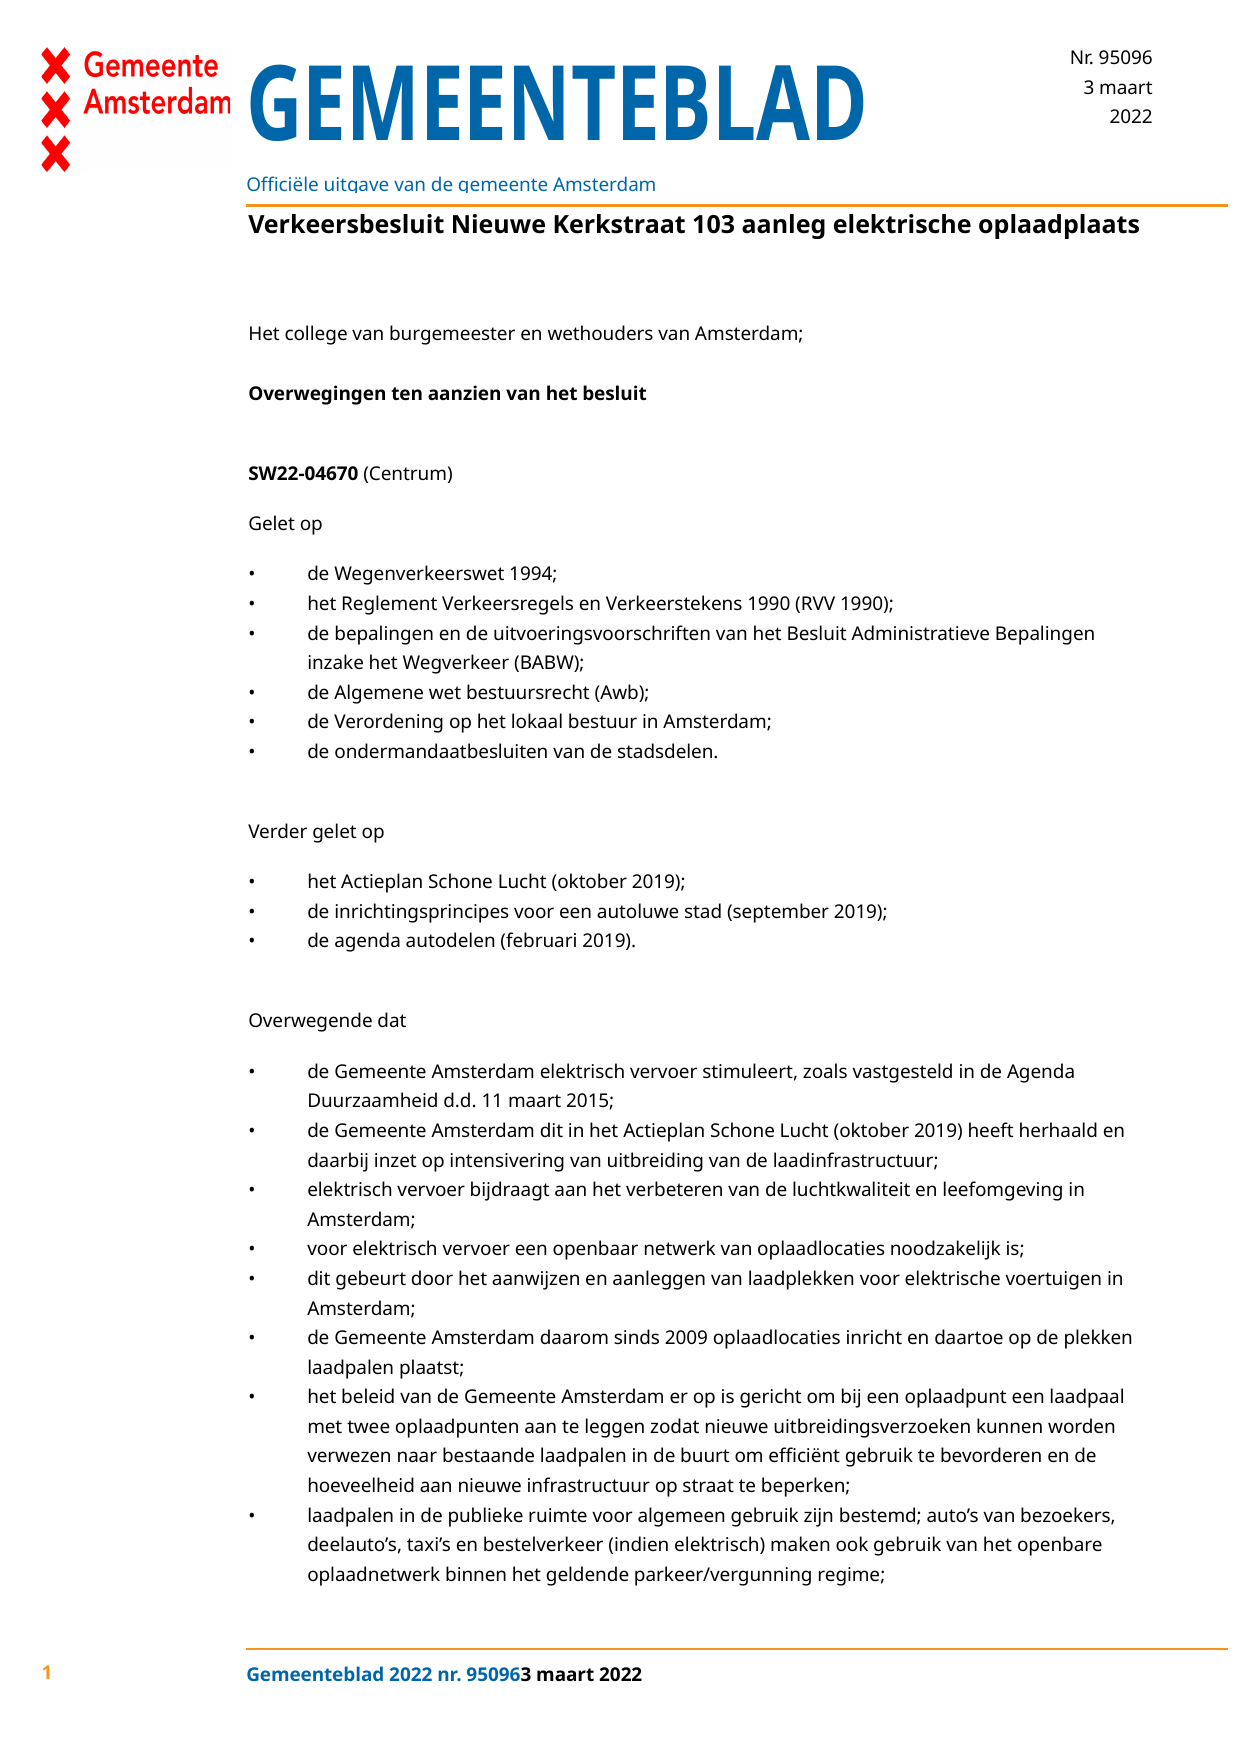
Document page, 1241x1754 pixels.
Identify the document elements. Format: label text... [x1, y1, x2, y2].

list het beleid van de Gemeente Amsterdam er op is gericht om bij een oplaadpunt een laadpaal met twee oplaadpunten aan te leggen zodat nieuwe uitbreidingsverzoeken kunnen worden verwezen naar bestaande laadpalen in de buurt om efficiënt gebruik te bevorderen en de hoeveelheid aan nieuwe infrastructuur op straat te beperken; [248, 1383, 1152, 1498]
text Verkeersbesluit Nieuwe Kerkstraat 103 aanleg elektrische oplaadplaats [248, 207, 1152, 241]
list voor elektrisch vervoer een openbaar netwerk van oplaadlocaties noodzakelijk is; [248, 1236, 1152, 1261]
list elektrisch vervoer bijdraagt aan het verbeteren van de luchtkwaliteit en leefomgeving in Amsterdam; [248, 1176, 1152, 1232]
list de Gemeente Amsterdam daarom sinds 2009 oplaadlocaties inricht en daartoe op de plekken laadpalen plaatst; [248, 1324, 1152, 1380]
list de agenda autodelen (februari 2019). [248, 928, 1152, 953]
list de Gemeente Amsterdam dit in het Actieplan Schone Lucht (oktober 2019) heeft herhaald en daarbij inzet op intensivering van uitbreiding van de laadinfrastructuur; [248, 1117, 1152, 1173]
list laadpalen in de publieke ruimte voor algemeen gebruik zijn bestemd; auto’s van bezoekers, deelauto’s, taxi’s en bestelverkeer (indien elektrisch) maken ook gebruik van het openbare oplaadnetwerk binnen het geldende parkeer/vergunning regime; [248, 1502, 1152, 1587]
list de inrichtingsprincipes voor een autoluwe stad (september 2019); [248, 898, 1152, 924]
list het Reglement Verkeersregels en Verkeerstekens 1990 (RVV 1990); [248, 590, 1152, 616]
list dit gebeurt door het aanwijzen en aanleggen van laadplekken voor elektrische voertuigen in Amsterdam; [248, 1265, 1152, 1321]
list het Actieplan Schone Lucht (oktober 2019); [248, 868, 1152, 894]
text Overwegende dat [248, 1008, 1152, 1033]
picture [41, 47, 231, 172]
text SW22-04670 (Centrum) [248, 460, 1152, 486]
list de bepalingen en de uitvoeringsvoorschriften van het Besluit Administratieve Bepalingen inzake het Wegverkeer (BABW); [248, 620, 1152, 675]
list de Gemeente Amsterdam elektrisch vervoer stimuleert, zoals vastgesteld in de Agenda Duurzaamheid d.d. 11 maart 2015; [248, 1058, 1152, 1113]
list de Algemene wet bestuursrecht (Awb); [248, 679, 1152, 705]
text Het college van burgemeester en wethouders van Amsterdam; [248, 321, 1152, 346]
list de Wegenverkeerswet 1994; [248, 561, 1152, 586]
list de ondermandaatbesluiten van de stadsdelen. [248, 738, 1152, 764]
text Gelet op [248, 510, 1152, 536]
text Verder gelet op [248, 818, 1152, 844]
text Overwegingen ten aanzien van het besluit [248, 380, 1152, 406]
list de Verordening op het lokaal bestuur in Amsterdam; [248, 708, 1152, 734]
